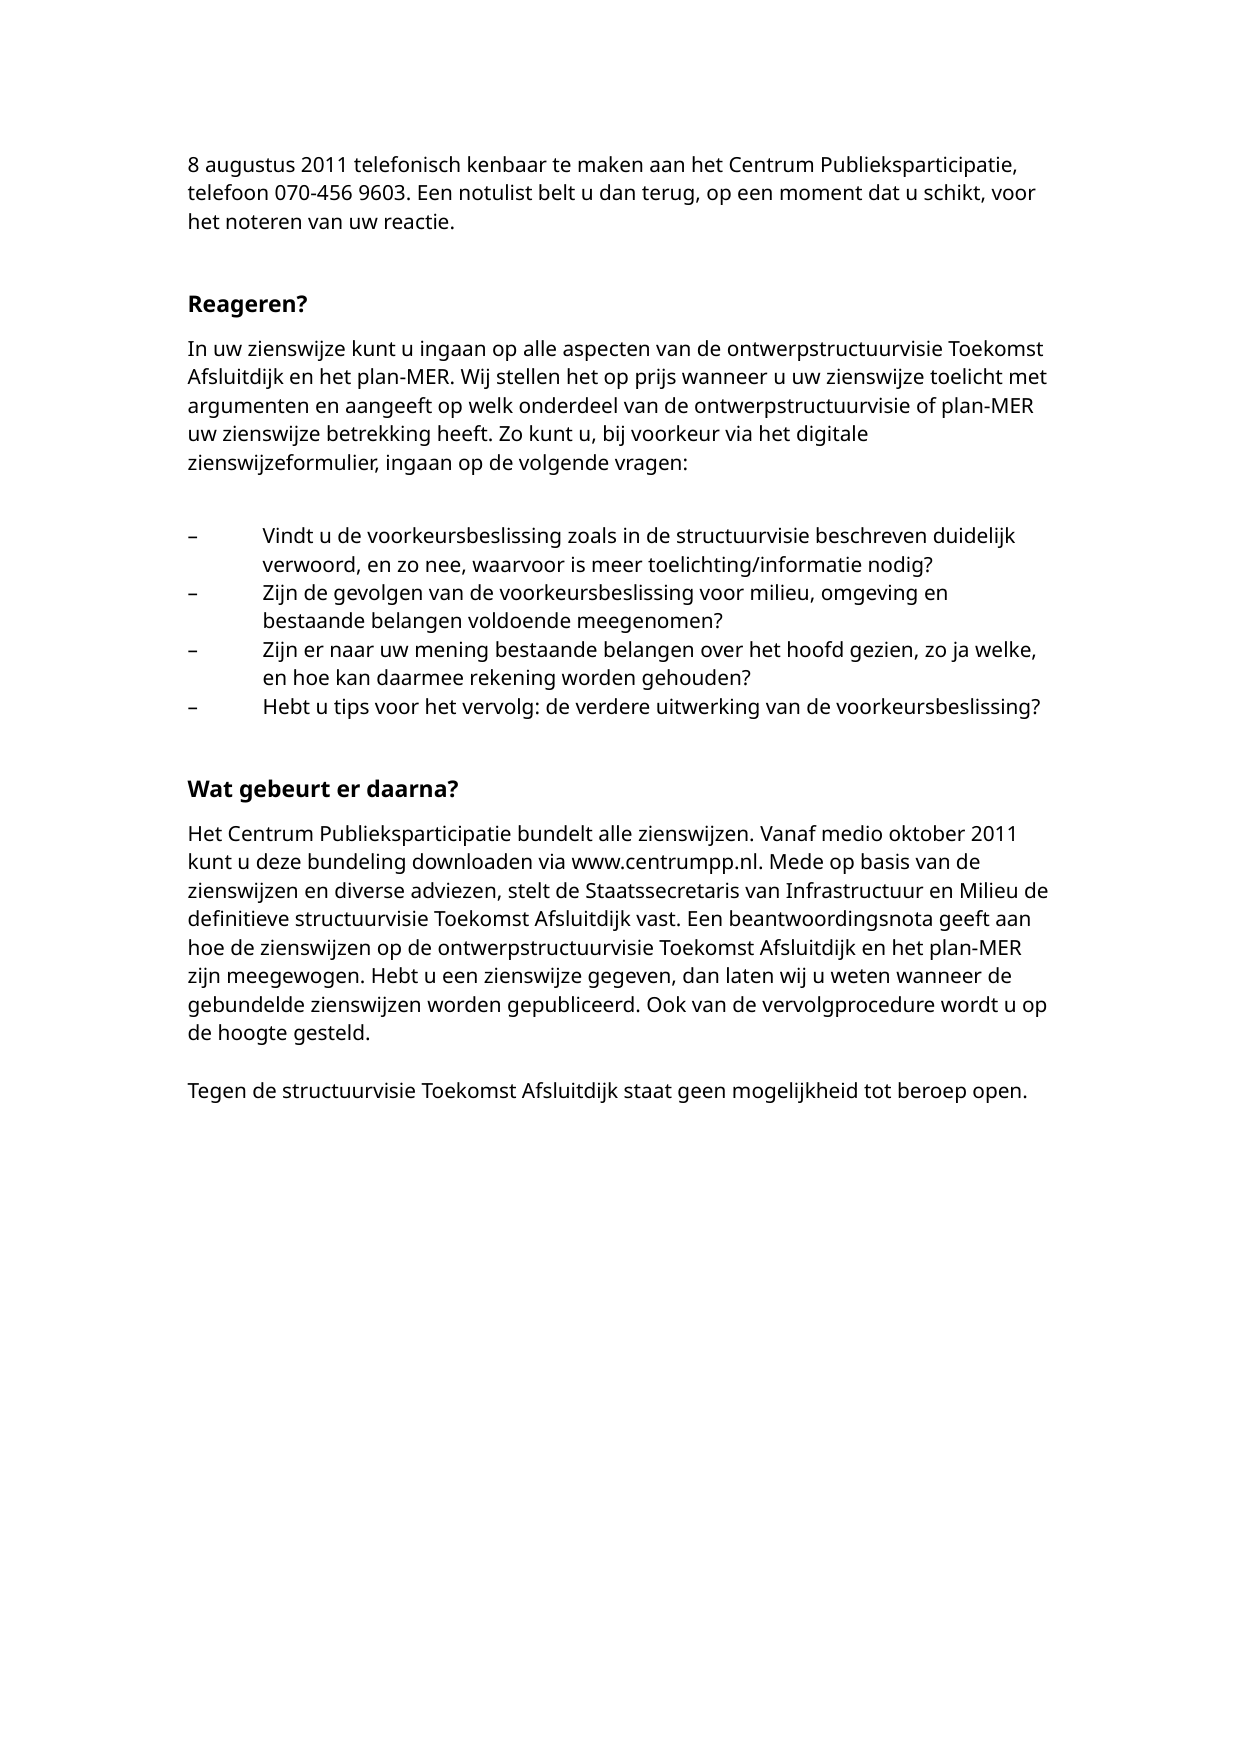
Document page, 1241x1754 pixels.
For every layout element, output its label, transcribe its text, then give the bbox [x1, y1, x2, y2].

list Zijn de gevolgen van de voorkeursbeslissing voor milieu, omgeving en bestaande belangen voldoende meegenomen? [187, 578, 1053, 635]
text Het Centrum Publieksparticipatie bundelt alle zienswijzen. Vanaf medio oktober 2011 kunt u deze bundeling downloaden via www.centrumpp.nl. Mede op basis van de zienswijzen en diverse adviezen, stelt de Staatssecretaris van Infrastructuur en Milieu de definitieve structuurvisie Toekomst Afsluitdijk vast. Een beantwoordingsnota geeft aan hoe de zienswijzen op de ontwerpstructuurvisie Toekomst Afsluitdijk en het plan-MER zijn meegewogen. Hebt u een zienswijze gegeven, dan laten wij u weten wanneer de gebundelde zienswijzen worden gepubliceerd. Ook van de vervolgprocedure wordt u op de hoogte gesteld. [187, 819, 1053, 1047]
list Zijn er naar uw mening bestaande belangen over het hoofd gezien, zo ja welke, en hoe kan daarmee rekening worden gehouden? [187, 635, 1053, 692]
text Tegen de structuurvisie Toekomst Afsluitdijk staat geen mogelijkheid tot beroep open. [187, 1077, 1053, 1105]
subtitle Wat gebeurt er daarna? [187, 773, 1053, 804]
list Vindt u de voorkeursbeslissing zoals in de structuurvisie beschreven duidelijk verwoord, en zo nee, waarvoor is meer toelichting/informatie nodig? [187, 521, 1053, 578]
subtitle Reageren? [187, 288, 1053, 319]
text 8 augustus 2011 telefonisch kenbaar te maken aan het Centrum Publieksparticipatie, telefoon 070-456 9603. Een notulist belt u dan terug, op een moment dat u schikt, voor het noteren van uw reactie. [187, 150, 1053, 235]
list Hebt u tips voor het vervolg: de verdere uitwerking van de voorkeursbeslissing? [187, 692, 1053, 720]
text In uw zienswijze kunt u ingaan op alle aspecten van de ontwerpstructuurvisie Toekomst Afsluitdijk en het plan-MER. Wij stellen het op prijs wanneer u uw zienswijze toelicht met argumenten en aangeeft op welk onderdeel van de ontwerpstructuurvisie of plan-MER uw zienswijze betrekking heeft. Zo kunt u, bij voorkeur via het digitale zienswijzeformulier, ingaan op de volgende vragen: [187, 334, 1053, 476]
